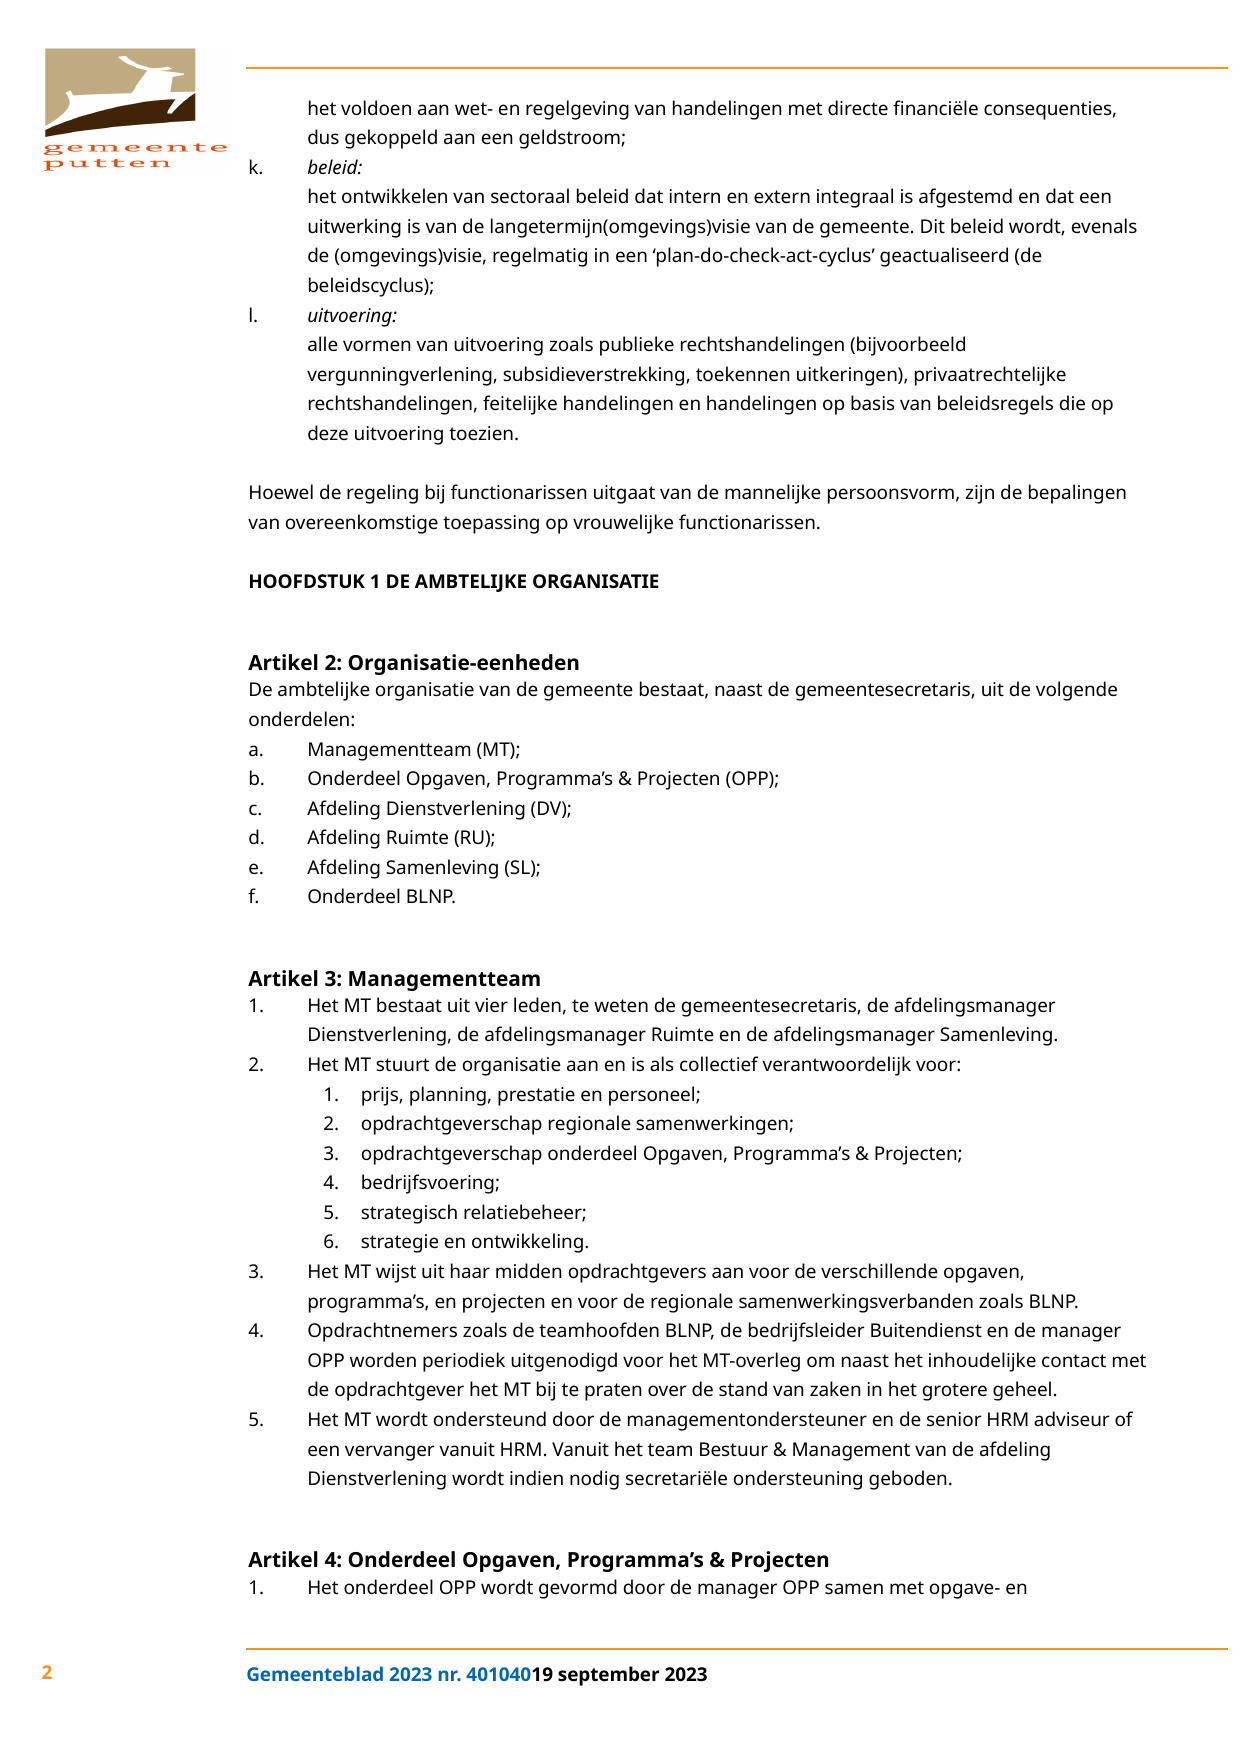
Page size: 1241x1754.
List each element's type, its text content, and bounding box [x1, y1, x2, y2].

list uitvoering: [248, 302, 1152, 328]
list opdrachtgeverschap onderdeel Opgaven, Programma’s & Projecten; [323, 1140, 1152, 1166]
text Artikel 2: Organisatie-eenheden [248, 648, 1152, 677]
list Afdeling Samenleving (SL); [248, 854, 1152, 880]
list Afdeling Ruimte (RU); [248, 824, 1152, 850]
list het ontwikkelen van sectoraal beleid dat intern en extern integraal is afgestemd en dat een uitwerking is van de langetermijn(omgevings)visie van de gemeente. Dit beleid wordt, evenals de (omgevings)visie, regelmatig in een ‘plan-do-check-act-cyclus’ geactualiseerd (de beleidscyclus); [248, 183, 1152, 298]
list Het onderdeel OPP wordt gevormd door de manager OPP samen met opgave- en [248, 1574, 1152, 1599]
list alle vormen van uitvoering zoals publieke rechtshandelingen (bijvoorbeeld vergunningverlening, subsidieverstrekking, toekennen uitkeringen), privaatrechtelijke rechtshandelingen, feitelijke handelingen en handelingen op basis van beleidsregels die op deze uitvoering toezien. [248, 331, 1152, 446]
text HOOFDSTUK 1 DE AMBTELIJKE ORGANISATIE [248, 568, 1152, 594]
list het voldoen aan wet- en regelgeving van handelingen met directe financiële consequenties, dus gekoppeld aan een geldstroom; [248, 95, 1152, 150]
text Artikel 3: Managementteam [248, 964, 1152, 992]
picture [41, 47, 231, 172]
list strategisch relatiebeheer; [323, 1199, 1152, 1225]
list bedrijfsvoering; [323, 1169, 1152, 1195]
list Afdeling Dienstverlening (DV); [248, 795, 1152, 821]
list beleid: [248, 154, 1152, 180]
list Onderdeel BLNP. [248, 884, 1152, 909]
list Opdrachtnemers zoals de teamhoofden BLNP, de bedrijfsleider Buitendienst en de manager OPP worden periodiek uitgenodigd voor het MT-overleg om naast het inhoudelijke contact met de opdrachtgever het MT bij te praten over de stand van zaken in het grotere geheel. [248, 1317, 1152, 1402]
list strategie en ontwikkeling. [323, 1229, 1152, 1254]
text De ambtelijke organisatie van de gemeente bestaat, naast de gemeentesecretaris, uit de volgende onderdelen: [248, 677, 1152, 732]
list Het MT bestaat uit vier leden, te weten de gemeentesecretaris, de afdelingsmanager Dienstverlening, de afdelingsmanager Ruimte en de afdelingsmanager Samenleving. [248, 992, 1152, 1047]
text Artikel 4: Onderdeel Opgaven, Programma’s & Projecten [248, 1545, 1152, 1574]
list opdrachtgeverschap regionale samenwerkingen; [323, 1110, 1152, 1136]
list Managementteam (MT); [248, 736, 1152, 761]
list Het MT stuurt de organisatie aan en is als collectief verantwoordelijk voor: [248, 1051, 1152, 1077]
list prijs, planning, prestatie en personeel; [323, 1081, 1152, 1107]
list Het MT wijst uit haar midden opdrachtgevers aan voor de verschillende opgaven, programma’s, en projecten en voor de regionale samenwerkingsverbanden zoals BLNP. [248, 1258, 1152, 1314]
text Hoewel de regeling bij functionarissen uitgaat van de mannelijke persoonsvorm, zijn de bepalingen van overeenkomstige toepassing op vrouwelijke functionarissen. [248, 479, 1152, 535]
list Onderdeel Opgaven, Programma’s & Projecten (OPP); [248, 765, 1152, 791]
list Het MT wordt ondersteund door de managementondersteuner en de senior HRM adviseur of een vervanger vanuit HRM. Vanuit het team Bestuur & Management van de afdeling Dienstverlening wordt indien nodig secretariële ondersteuning geboden. [248, 1406, 1152, 1491]
